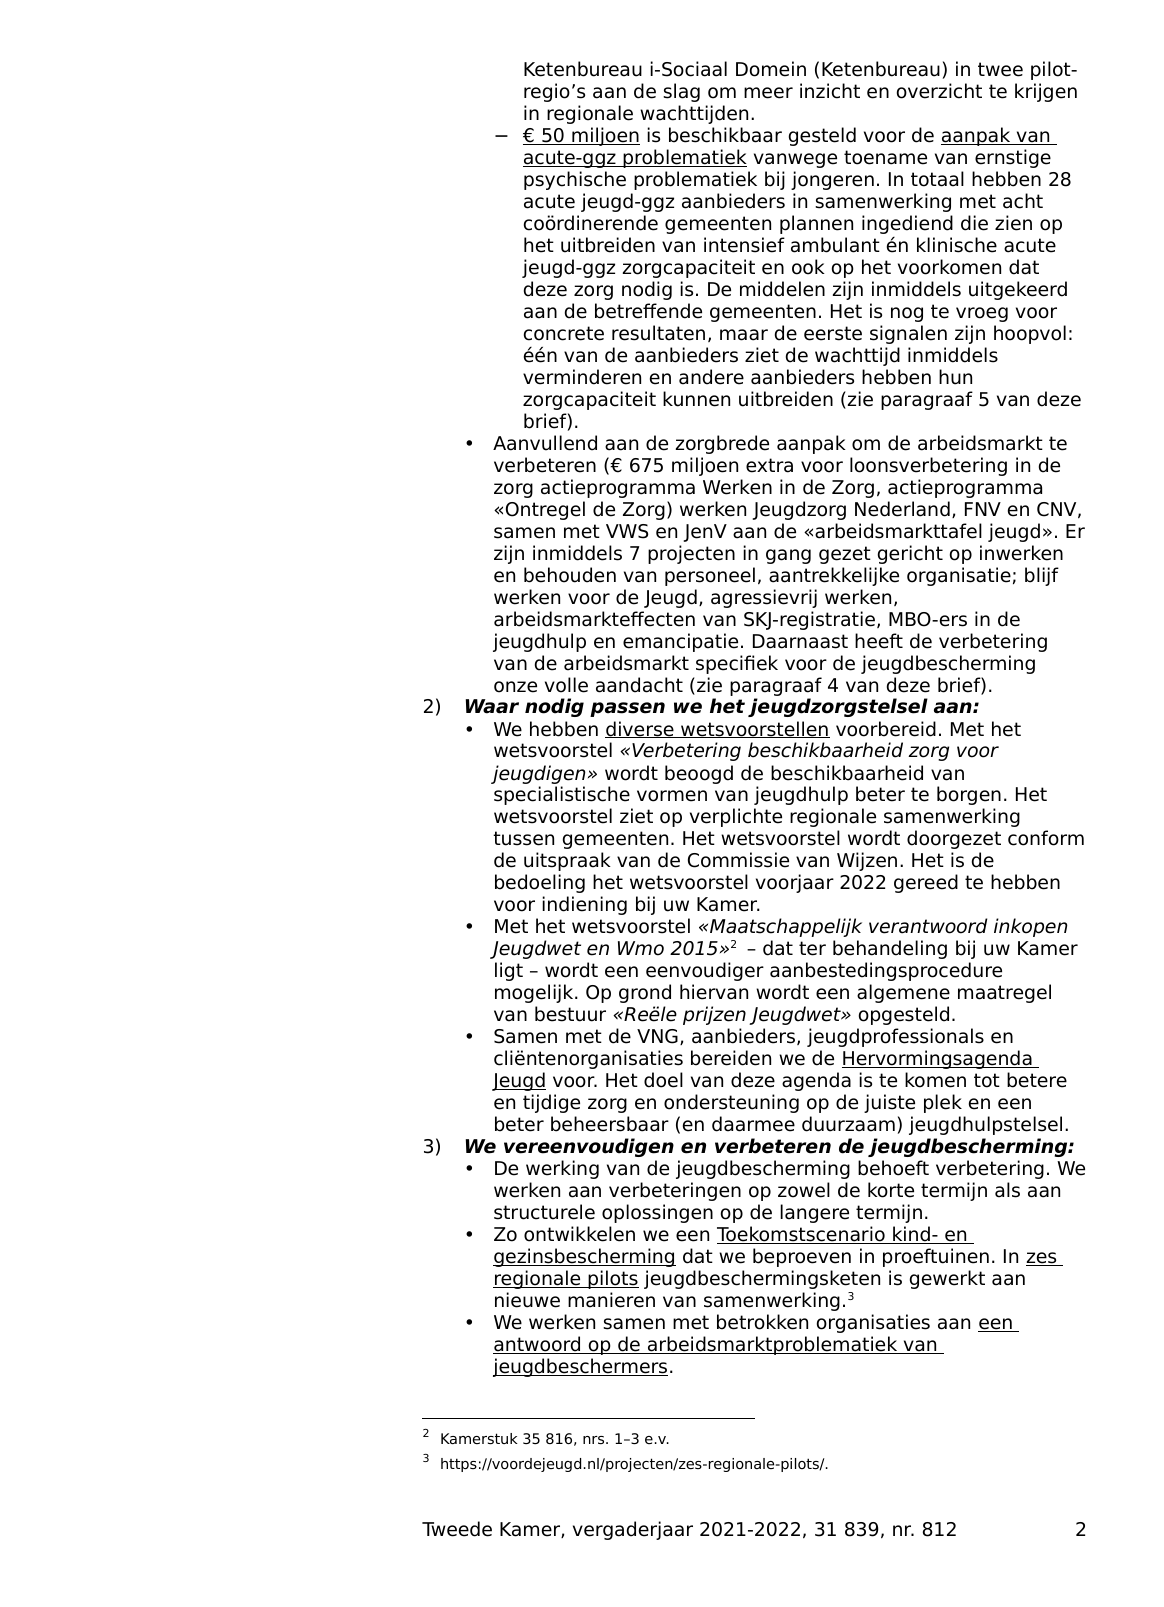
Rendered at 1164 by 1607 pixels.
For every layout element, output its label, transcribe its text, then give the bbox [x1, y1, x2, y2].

text 3) We vereenvoudigen en verbeteren de jeugdbescherming: [422, 1136, 1087, 1158]
text https://voordejeugd.nl/projecten/zes-regionale-pilots/. [422, 1452, 1087, 1474]
text • Aanvullend aan de zorgbrede aanpak om de arbeidsmarkt te verbeteren (€ 675 miljoen extra voor loonsverbetering in de zorg actieprogramma Werken in de Zorg, actieprogramma «Ontregel de Zorg) werken Jeugdzorg Nederland, FNV en CNV, samen met VWS en JenV aan de «arbeidsmarkttafel jeugd». Er zijn inmiddels 7 projecten in gang gezet gericht op inwerken en behouden van personeel, aantrekkelijke organisatie; blijf werken voor de Jeugd, agressievrij werken, arbeidsmarkteffecten van SKJ-registratie, MBO-ers in de jeugdhulp en emancipatie. Daarnaast heeft de verbetering van de arbeidsmarkt specifiek voor de jeugdbescherming onze volle aandacht (zie paragraaf 4 van deze brief). [464, 433, 1087, 696]
text Kamerstuk 35 816, nrs. 1–3 e.v. [422, 1427, 1087, 1449]
text • Samen met de VNG, aanbieders, jeugdprofessionals en cliëntenorganisaties bereiden we de Hervormingsagenda Jeugd voor. Het doel van deze agenda is te komen tot betere en tijdige zorg en ondersteuning op de juiste plek en een beter beheersbaar (en daarmee duurzaam) jeugdhulpstelsel. [464, 1026, 1087, 1136]
text Ketenbureau i-Sociaal Domein (Ketenbureau) in twee pilot-regio’s aan de slag om meer inzicht en overzicht te krijgen in regionale wachttijden. [493, 59, 1087, 125]
text − € 50 miljoen is beschikbaar gesteld voor de aanpak van acute-ggz problematiek vanwege toename van ernstige psychische problematiek bij jongeren. In totaal hebben 28 acute jeugd-ggz aanbieders in samenwerking met acht coördinerende gemeenten plannen ingediend die zien op het uitbreiden van intensief ambulant én klinische acute jeugd-ggz zorgcapaciteit en ook op het voorkomen dat deze zorg nodig is. De middelen zijn inmiddels uitgekeerd aan de betreffende gemeenten. Het is nog te vroeg voor concrete resultaten, maar de eerste signalen zijn hoopvol: één van de aanbieders ziet de wachttijd inmiddels verminderen en andere aanbieders hebben hun zorgcapaciteit kunnen uitbreiden (zie paragraaf 5 van deze brief). [493, 125, 1087, 433]
text • Met het wetsvoorstel «Maatschappelijk verantwoord inkopen Jeugdwet en Wmo 2015» – dat ter behandeling bij uw Kamer ligt – wordt een eenvoudiger aanbestedingsprocedure mogelijk. Op grond hiervan wordt een algemene maatregel van bestuur «Reële prijzen Jeugdwet» opgesteld. [464, 916, 1087, 1026]
text 2) Waar nodig passen we het jeugdzorgstelsel aan: [422, 696, 1087, 718]
text • We werken samen met betrokken organisaties aan een antwoord op de arbeidsmarktproblematiek van jeugdbeschermers. [464, 1312, 1087, 1378]
text • We hebben diverse wetsvoorstellen voorbereid. Met het wetsvoorstel «Verbetering beschikbaarheid zorg voor jeugdigen» wordt beoogd de beschikbaarheid van specialistische vormen van jeugdhulp beter te borgen. Het wetsvoorstel ziet op verplichte regionale samenwerking tussen gemeenten. Het wetsvoorstel wordt doorgezet conform de uitspraak van de Commissie van Wijzen. Het is de bedoeling het wetsvoorstel voorjaar 2022 gereed te hebben voor indiening bij uw Kamer. [464, 718, 1087, 916]
text • Zo ontwikkelen we een Toekomstscenario kind- en gezinsbescherming dat we beproeven in proeftuinen. In zes regionale pilots jeugdbeschermingsketen is gewerkt aan nieuwe manieren van samenwerking. [464, 1224, 1087, 1312]
text • De werking van de jeugdbescherming behoeft verbetering. We werken aan verbeteringen op zowel de korte termijn als aan structurele oplossingen op de langere termijn. [464, 1158, 1087, 1224]
